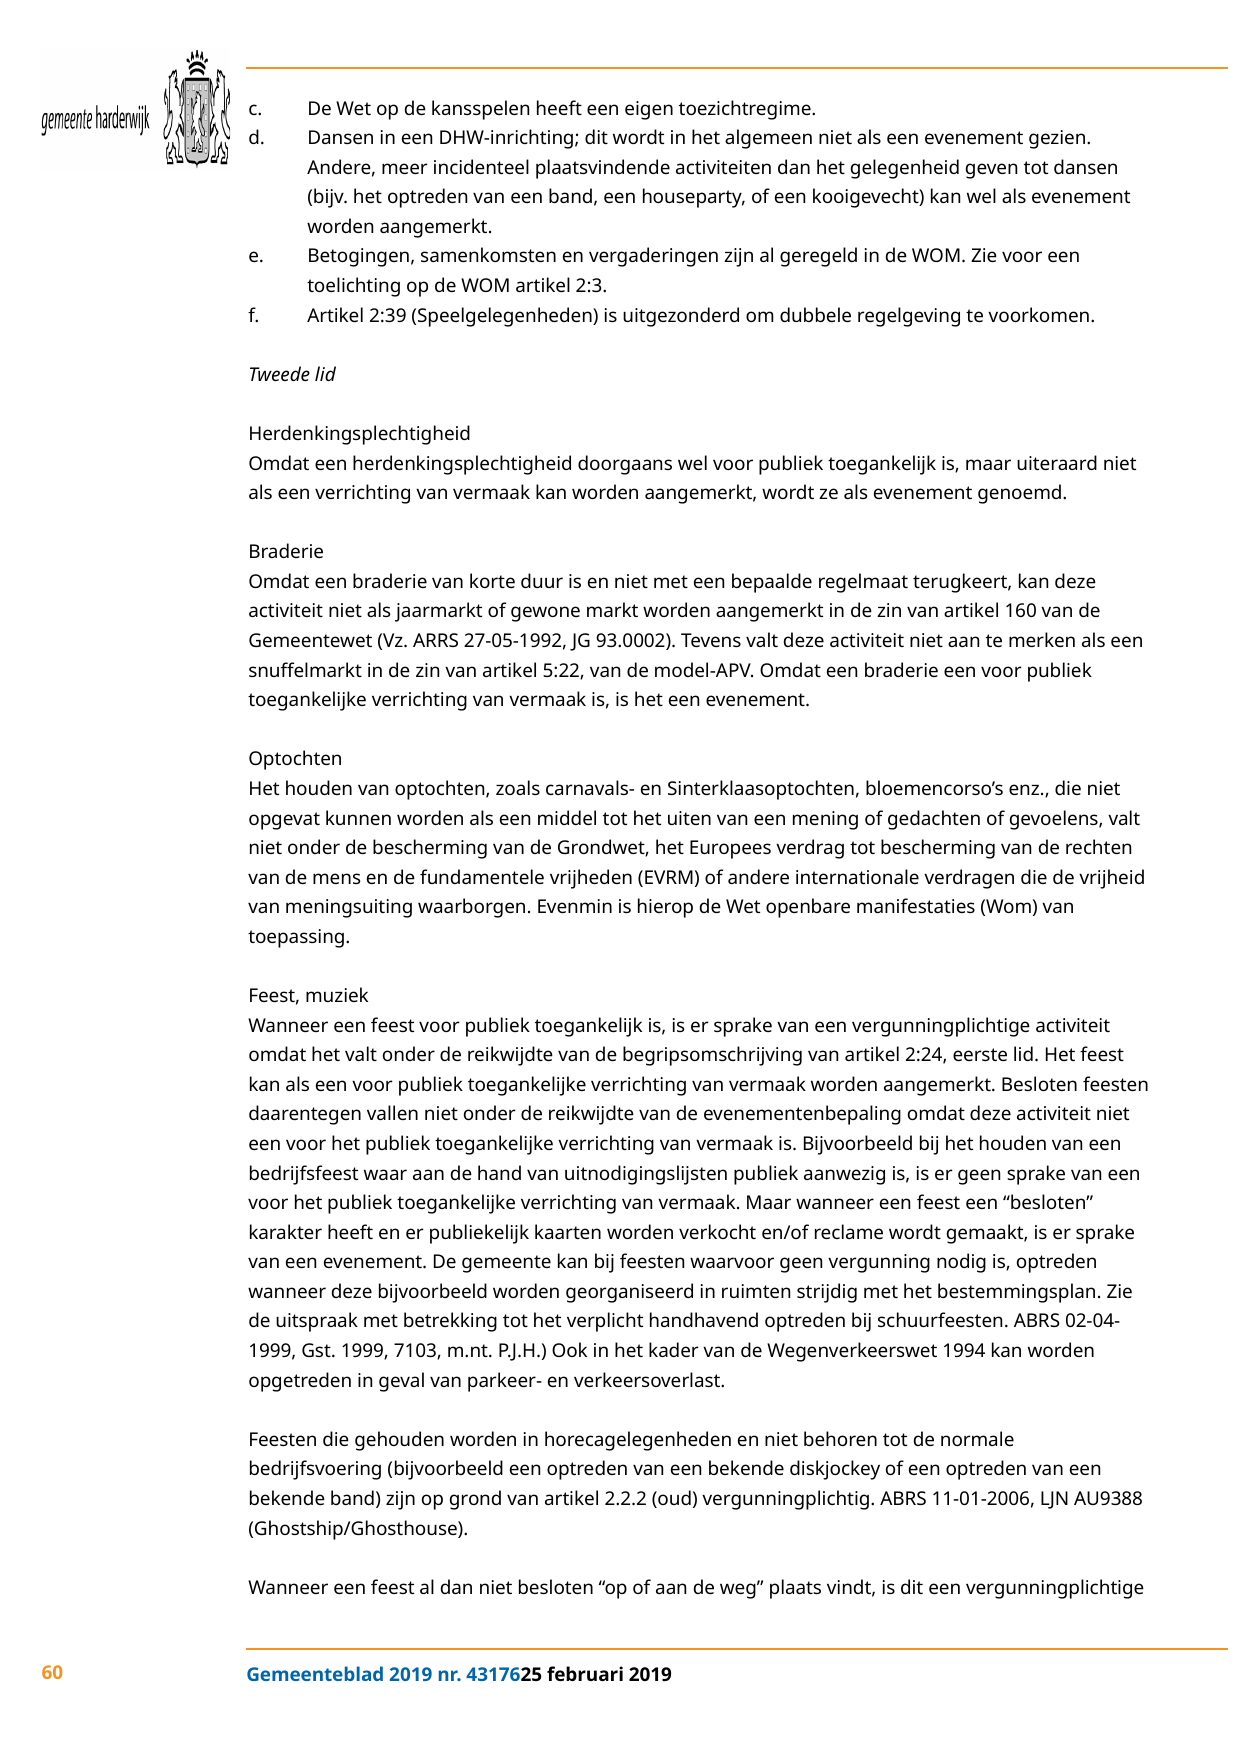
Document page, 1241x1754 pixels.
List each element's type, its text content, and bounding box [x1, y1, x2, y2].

text Het houden van optochten, zoals carnavals- en Sinterklaasoptochten, bloemencorso’s enz., die niet opgevat kunnen worden als een middel tot het uiten van een mening of gedachten of gevoelens, valt niet onder de bescherming van de Grondwet, het Europees verdrag tot bescherming van de rechten van de mens en de fundamentele vrijheden (EVRM) of andere internationale verdragen die de vrijheid van meningsuiting waarborgen. Evenmin is hierop de Wet openbare manifestaties (Wom) van toepassing. [248, 775, 1152, 949]
list De Wet op de kansspelen heeft een eigen toezichtregime. [248, 95, 1152, 121]
text Tweede lid [248, 361, 1152, 387]
text Omdat een braderie van korte duur is en niet met een bepaalde regelmaat terugkeert, kan deze activiteit niet als jaarmarkt of gewone markt worden aangemerkt in de zin van artikel 160 van de Gemeentewet (Vz. ARRS 27-05-1992, JG 93.0002). Tevens valt deze activiteit niet aan te merken als een snuffelmarkt in de zin van artikel 5:22, van de model-APV. Omdat een braderie een voor publiek toegankelijke verrichting van vermaak is, is het een evenement. [248, 568, 1152, 712]
text Omdat een herdenkingsplechtigheid doorgaans wel voor publiek toegankelijk is, maar uiteraard niet als een verrichting van vermaak kan worden aangemerkt, wordt ze als evenement genoemd. [248, 450, 1152, 505]
text Wanneer een feest al dan niet besloten “op of aan de weg” plaats vindt, is dit een vergunningplichtige [248, 1574, 1152, 1600]
text Herdenkingsplechtigheid [248, 420, 1152, 446]
text Braderie [248, 538, 1152, 564]
text Feest, muziek [248, 982, 1152, 1008]
list Dansen in een DHW-inrichting; dit wordt in het algemeen niet als een evenement gezien. Andere, meer incidenteel plaatsvindende activiteiten dan het gelegenheid geven tot dansen (bijv. het optreden van een band, een houseparty, of een kooigevecht) kan wel als evenement worden aangemerkt. [248, 124, 1152, 239]
text Optochten [248, 746, 1152, 771]
picture [41, 47, 231, 172]
text Wanneer een feest voor publiek toegankelijk is, is er sprake van een vergunningplichtige activiteit omdat het valt onder de reikwijdte van de begripsomschrijving van artikel 2:24, eerste lid. Het feest kan als een voor publiek toegankelijke verrichting van vermaak worden aangemerkt. Besloten feesten daarentegen vallen niet onder de reikwijdte van de evenementenbepaling omdat deze activiteit niet een voor het publiek toegankelijke verrichting van vermaak is. Bijvoorbeeld bij het houden van een bedrijfsfeest waar aan de hand van uitnodigingslijsten publiek aanwezig is, is er geen sprake van een voor het publiek toegankelijke verrichting van vermaak. Maar wanneer een feest een “besloten” karakter heeft en er publiekelijk kaarten worden verkocht en/of reclame wordt gemaakt, is er sprake van een evenement. De gemeente kan bij feesten waarvoor geen vergunning nodig is, optreden wanneer deze bijvoorbeeld worden georganiseerd in ruimten strijdig met het bestemmingsplan. Zie de uitspraak met betrekking tot het verplicht handhavend optreden bij schuurfeesten. ABRS 02-04-1999, Gst. 1999, 7103, m.nt. P.J.H.) Ook in het kader van de Wegenverkeerswet 1994 kan worden opgetreden in geval van parkeer- en verkeersoverlast. [248, 1012, 1152, 1393]
list Artikel 2:39 (Speelgelegenheden) is uitgezonderd om dubbele regelgeving te voorkomen. [248, 302, 1152, 328]
list Betogingen, samenkomsten en vergaderingen zijn al geregeld in de WOM. Zie voor een toelichting op de WOM artikel 2:3. [248, 243, 1152, 298]
text Feesten die gehouden worden in horecagelegenheden en niet behoren tot de normale bedrijfsvoering (bijvoorbeeld een optreden van een bekende diskjockey of een optreden van een bekende band) zijn op grond van artikel 2.2.2 (oud) vergunningplichtig. ABRS 11-01-2006, LJN AU9388 (Ghostship/Ghosthouse). [248, 1426, 1152, 1541]
